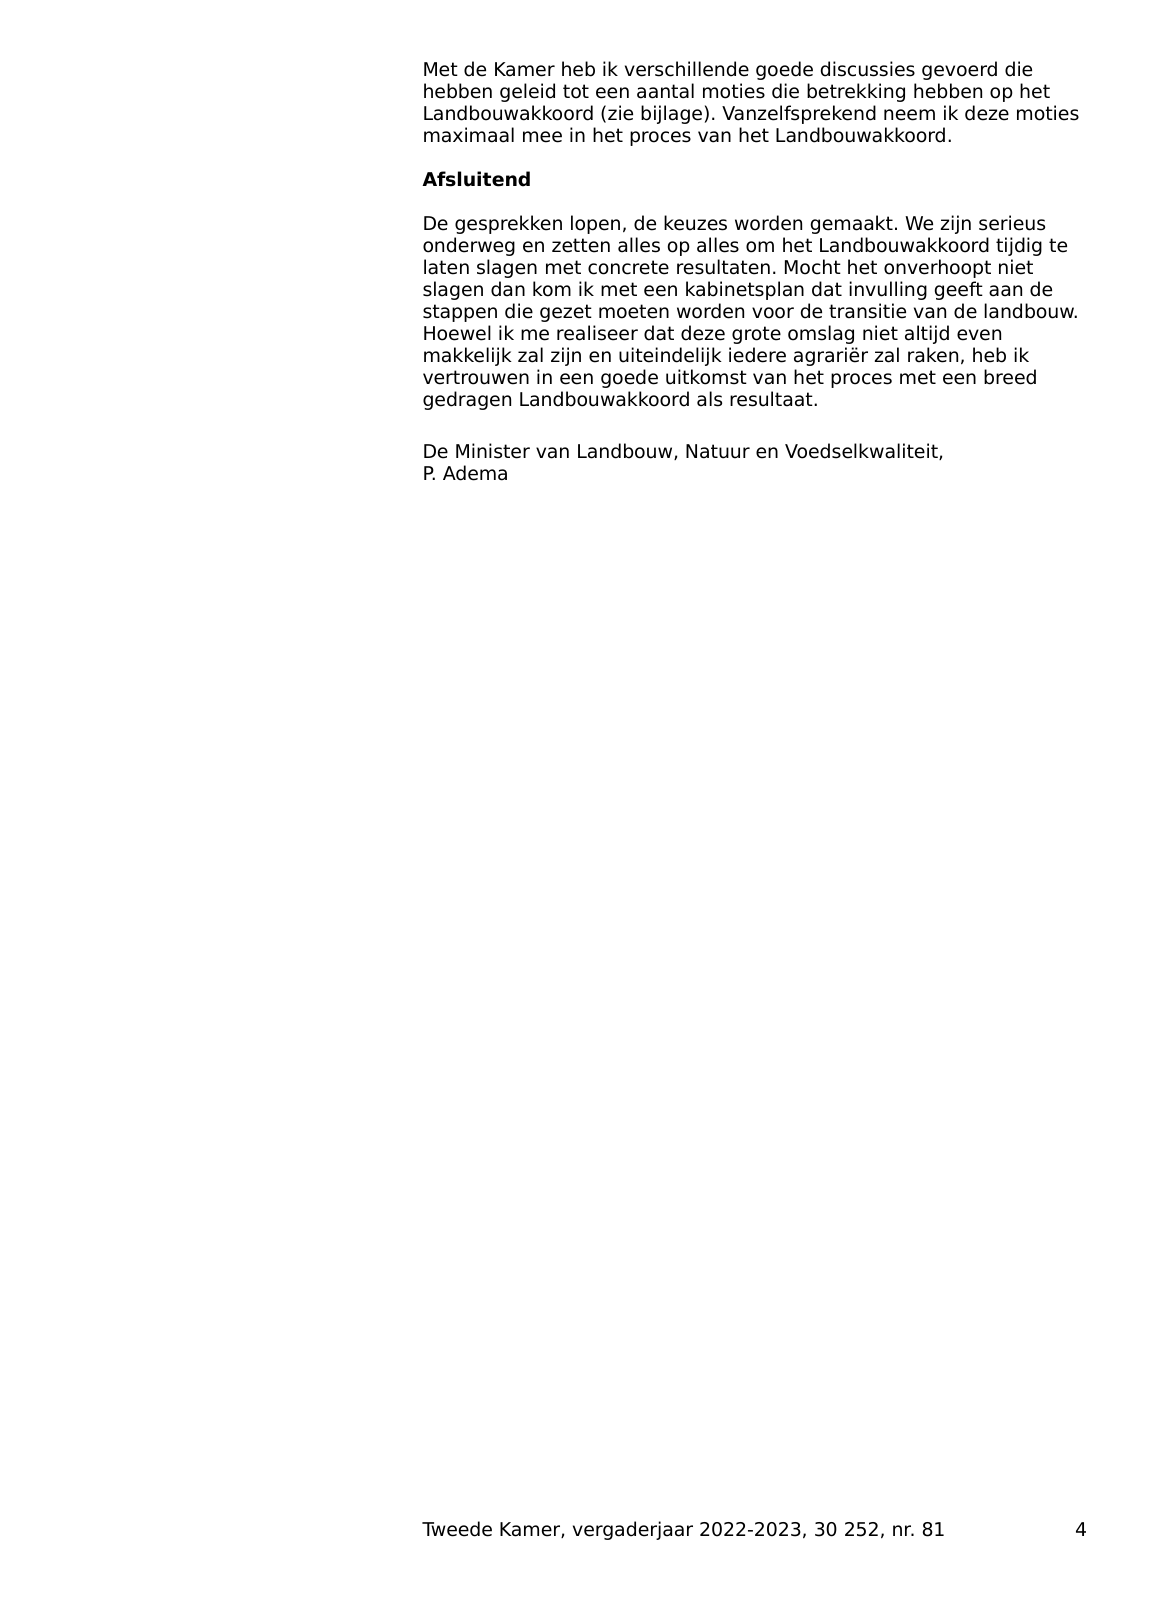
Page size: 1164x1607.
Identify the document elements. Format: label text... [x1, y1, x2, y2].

text Met de Kamer heb ik verschillende goede discussies gevoerd die hebben geleid tot een aantal moties die betrekking hebben op het Landbouwakkoord (zie bijlage). Vanzelfsprekend neem ik deze moties maximaal mee in het proces van het Landbouwakkoord. [422, 59, 1087, 147]
text De Minister van Landbouw, Natuur en Voedselkwaliteit, P. Adema [422, 441, 1087, 485]
text De gesprekken lopen, de keuzes worden gemaakt. We zijn serieus onderweg en zetten alles op alles om het Landbouwakkoord tijdig te laten slagen met concrete resultaten. Mocht het onverhoopt niet slagen dan kom ik met een kabinetsplan dat invulling geeft aan de stappen die gezet moeten worden voor de transitie van de landbouw. Hoewel ik me realiseer dat deze grote omslag niet altijd even makkelijk zal zijn en uiteindelijk iedere agrariër zal raken, heb ik vertrouwen in een goede uitkomst van het proces met een breed gedragen Landbouwakkoord als resultaat. [422, 213, 1087, 411]
subtitle Afsluitend [422, 169, 1087, 191]
